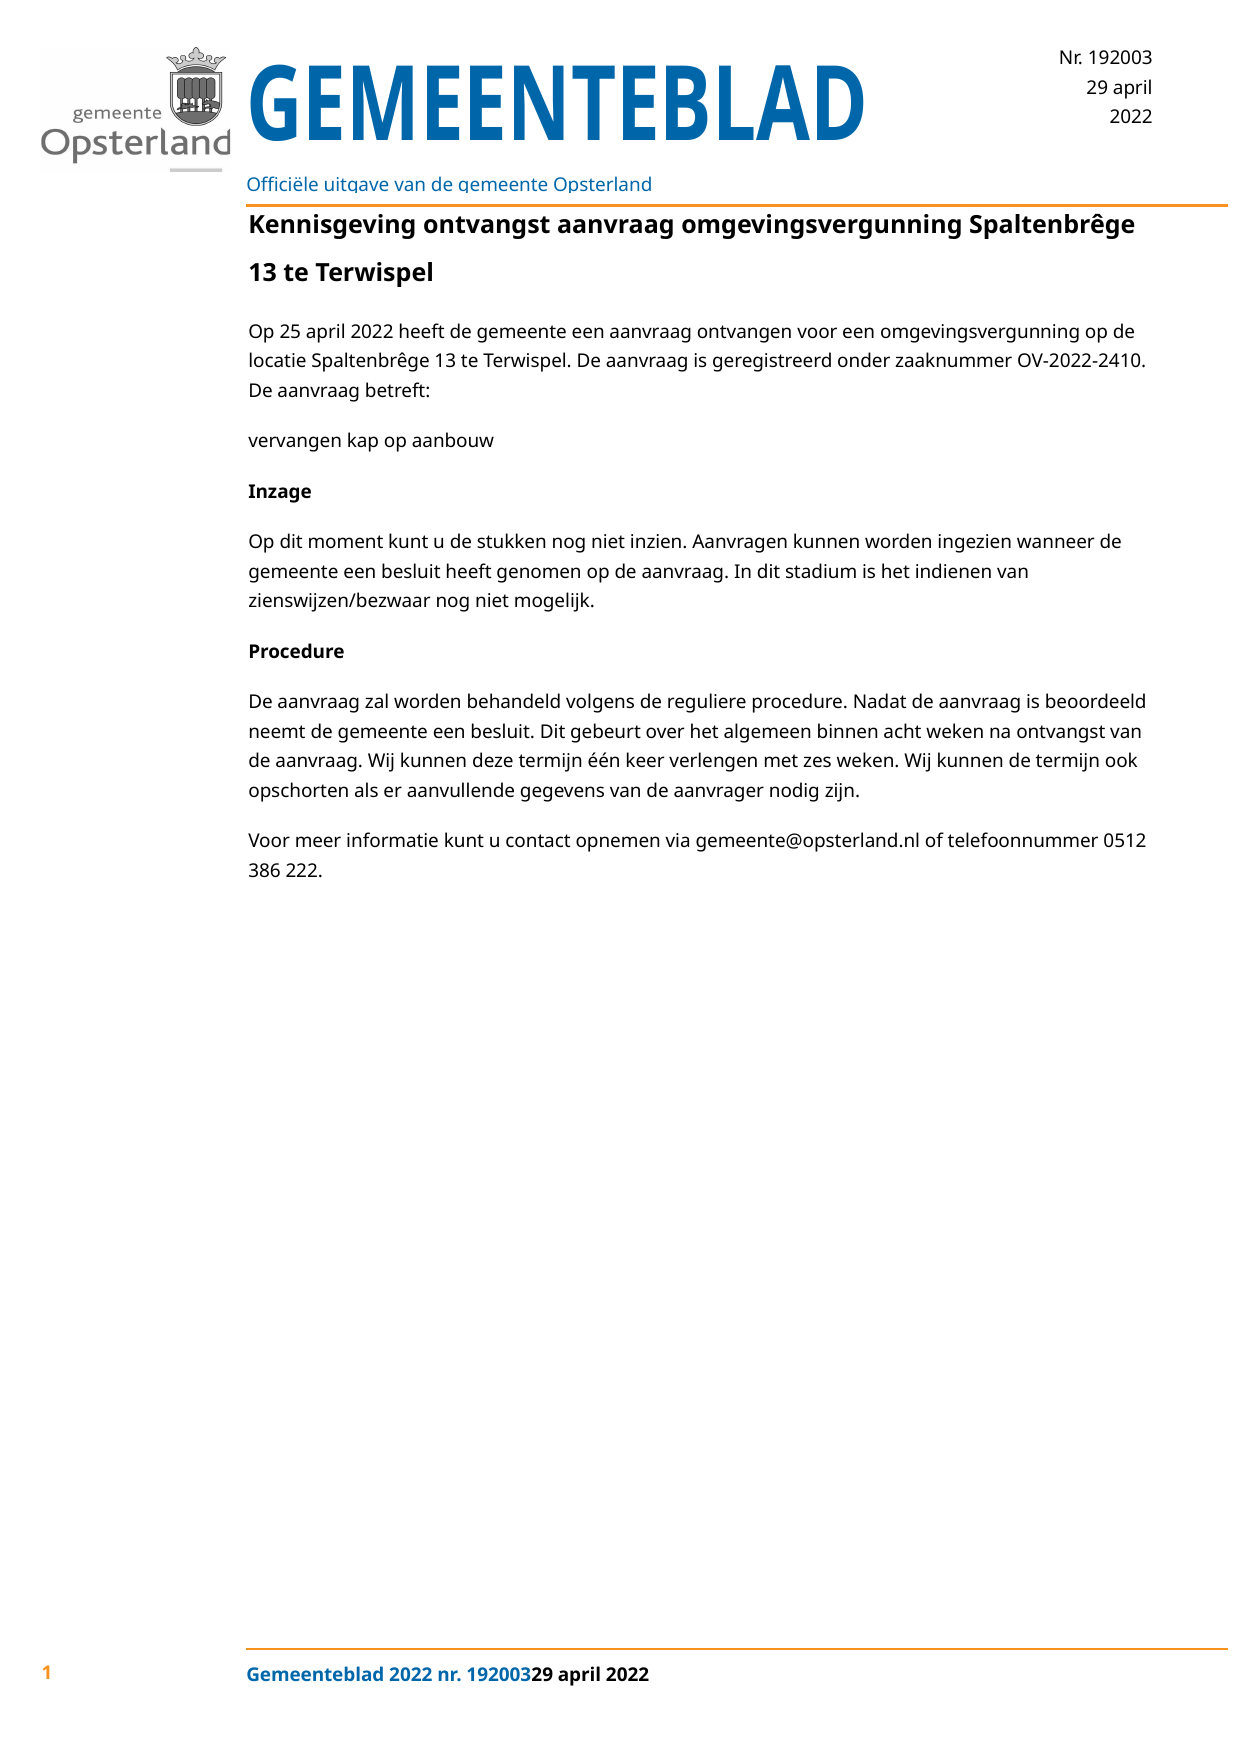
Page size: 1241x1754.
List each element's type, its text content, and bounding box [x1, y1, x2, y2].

text Inzage [248, 478, 1152, 504]
text Op 25 april 2022 heeft de gemeente een aanvraag ontvangen voor een omgevingsvergunning op de locatie Spaltenbrêge 13 te Terwispel. De aanvraag is geregistreerd onder zaaknummer OV-2022-2410. De aanvraag betreft: [248, 318, 1152, 403]
picture [41, 47, 231, 172]
text Kennisgeving ontvangst aanvraag omgevingsvergunning Spaltenbrêge 13 te Terwispel [248, 207, 1152, 288]
text Procedure [248, 638, 1152, 664]
text Voor meer informatie kunt u contact opnemen via gemeente@opsterland.nl of telefoonnummer 0512 386 222. [248, 827, 1152, 883]
text De aanvraag zal worden behandeld volgens de reguliere procedure. Nadat de aanvraag is beoordeeld neemt de gemeente een besluit. Dit gebeurt over het algemeen binnen acht weken na ontvangst van de aanvraag. Wij kunnen deze termijn één keer verlengen met zes weken. Wij kunnen de termijn ook opschorten als er aanvullende gegevens van de aanvrager nodig zijn. [248, 688, 1152, 803]
text Op dit moment kunt u de stukken nog niet inzien. Aanvragen kunnen worden ingezien wanneer de gemeente een besluit heeft genomen op de aanvraag. In dit stadium is het indienen van zienswijzen/bezwaar nog niet mogelijk. [248, 528, 1152, 613]
text vervangen kap op aanbouw [248, 427, 1152, 453]
